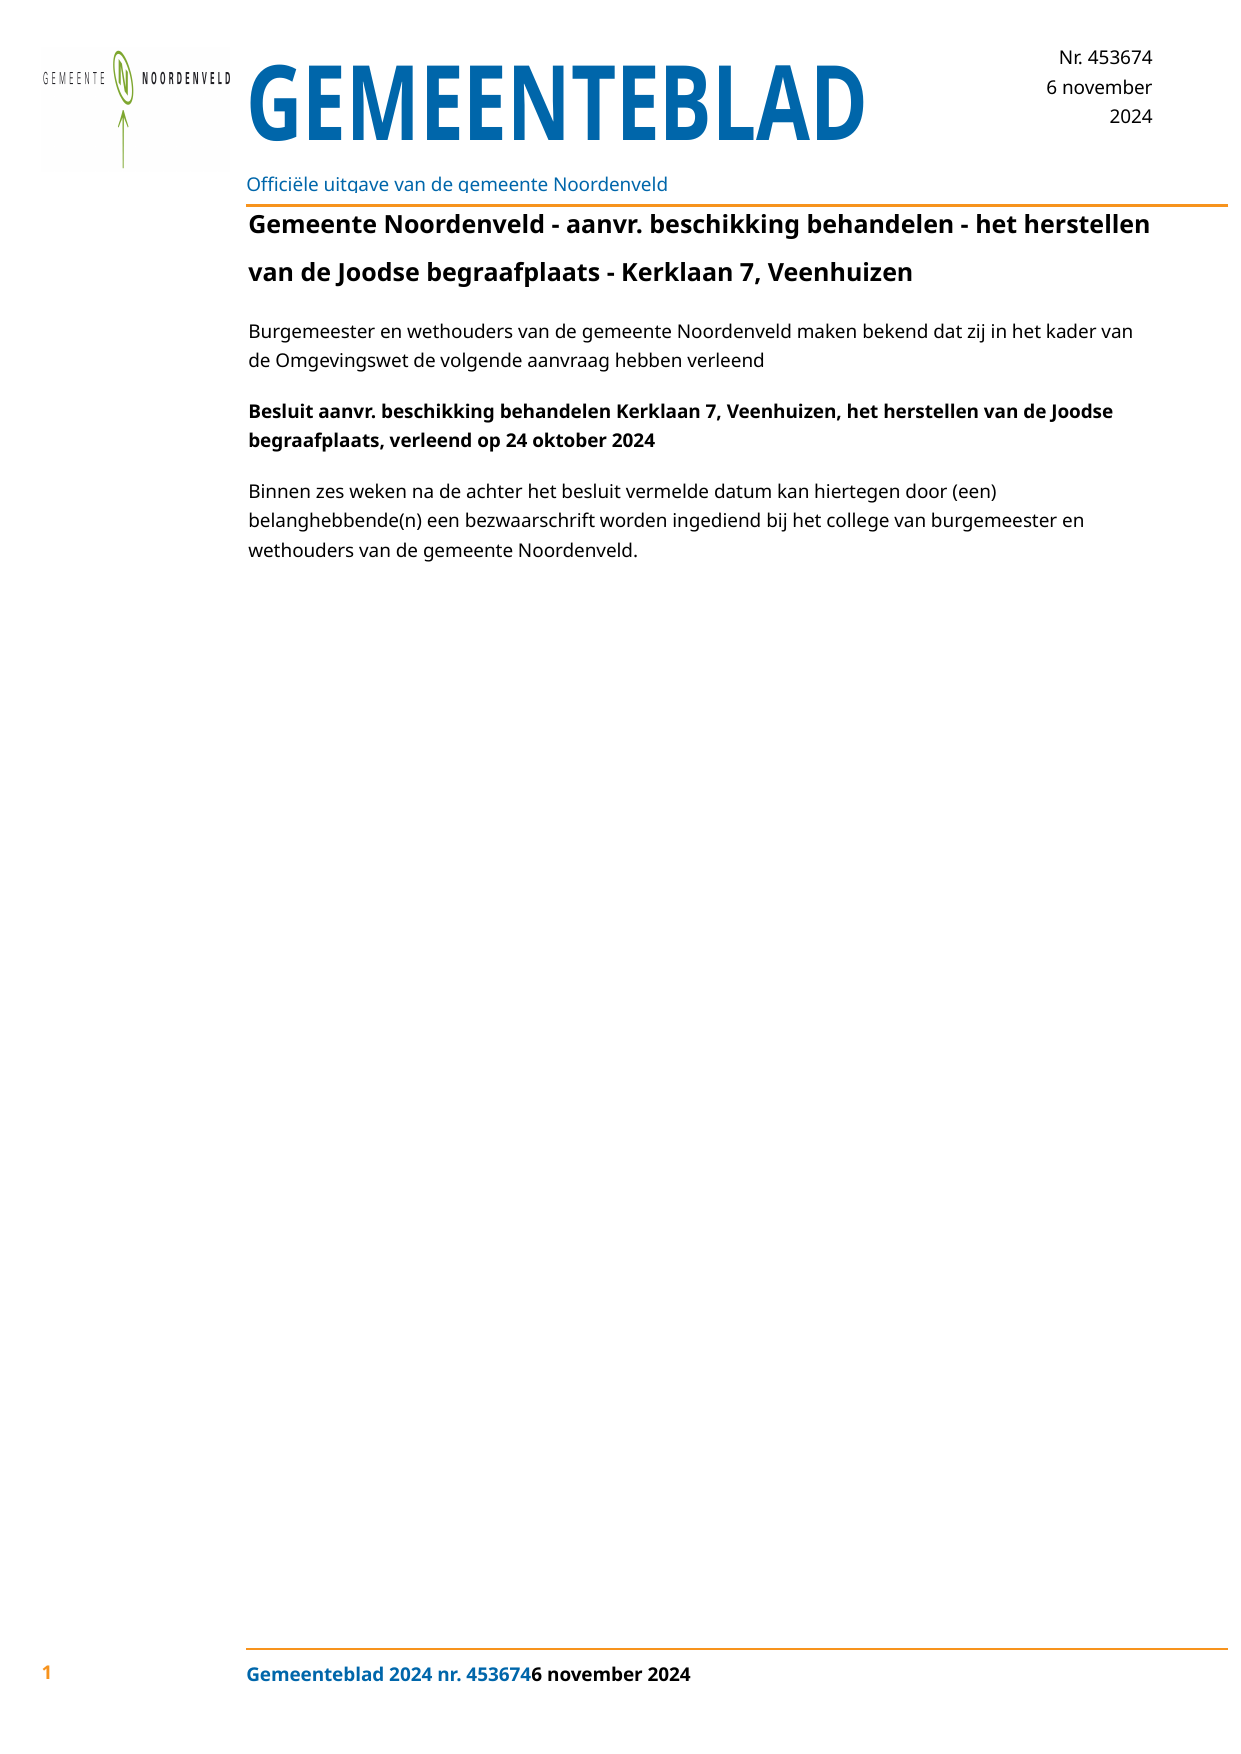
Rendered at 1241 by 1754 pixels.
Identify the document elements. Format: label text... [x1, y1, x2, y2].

text Besluit aanvr. beschikking behandelen Kerklaan 7, Veenhuizen, het herstellen van de Joodse begraafplaats, verleend op 24 oktober 2024 [248, 398, 1152, 453]
picture [41, 47, 231, 172]
text Gemeente Noordenveld - aanvr. beschikking behandelen - het herstellen van de Joodse begraafplaats - Kerklaan 7, Veenhuizen [248, 207, 1152, 288]
text Burgemeester en wethouders van de gemeente Noordenveld maken bekend dat zij in het kader van de Omgevingswet de volgende aanvraag hebben verleend [248, 318, 1152, 373]
text Binnen zes weken na de achter het besluit vermelde datum kan hiertegen door (een) belanghebbende(n) een bezwaarschrift worden ingediend bij het college van burgemeester en wethouders van de gemeente Noordenveld. [248, 478, 1152, 563]
